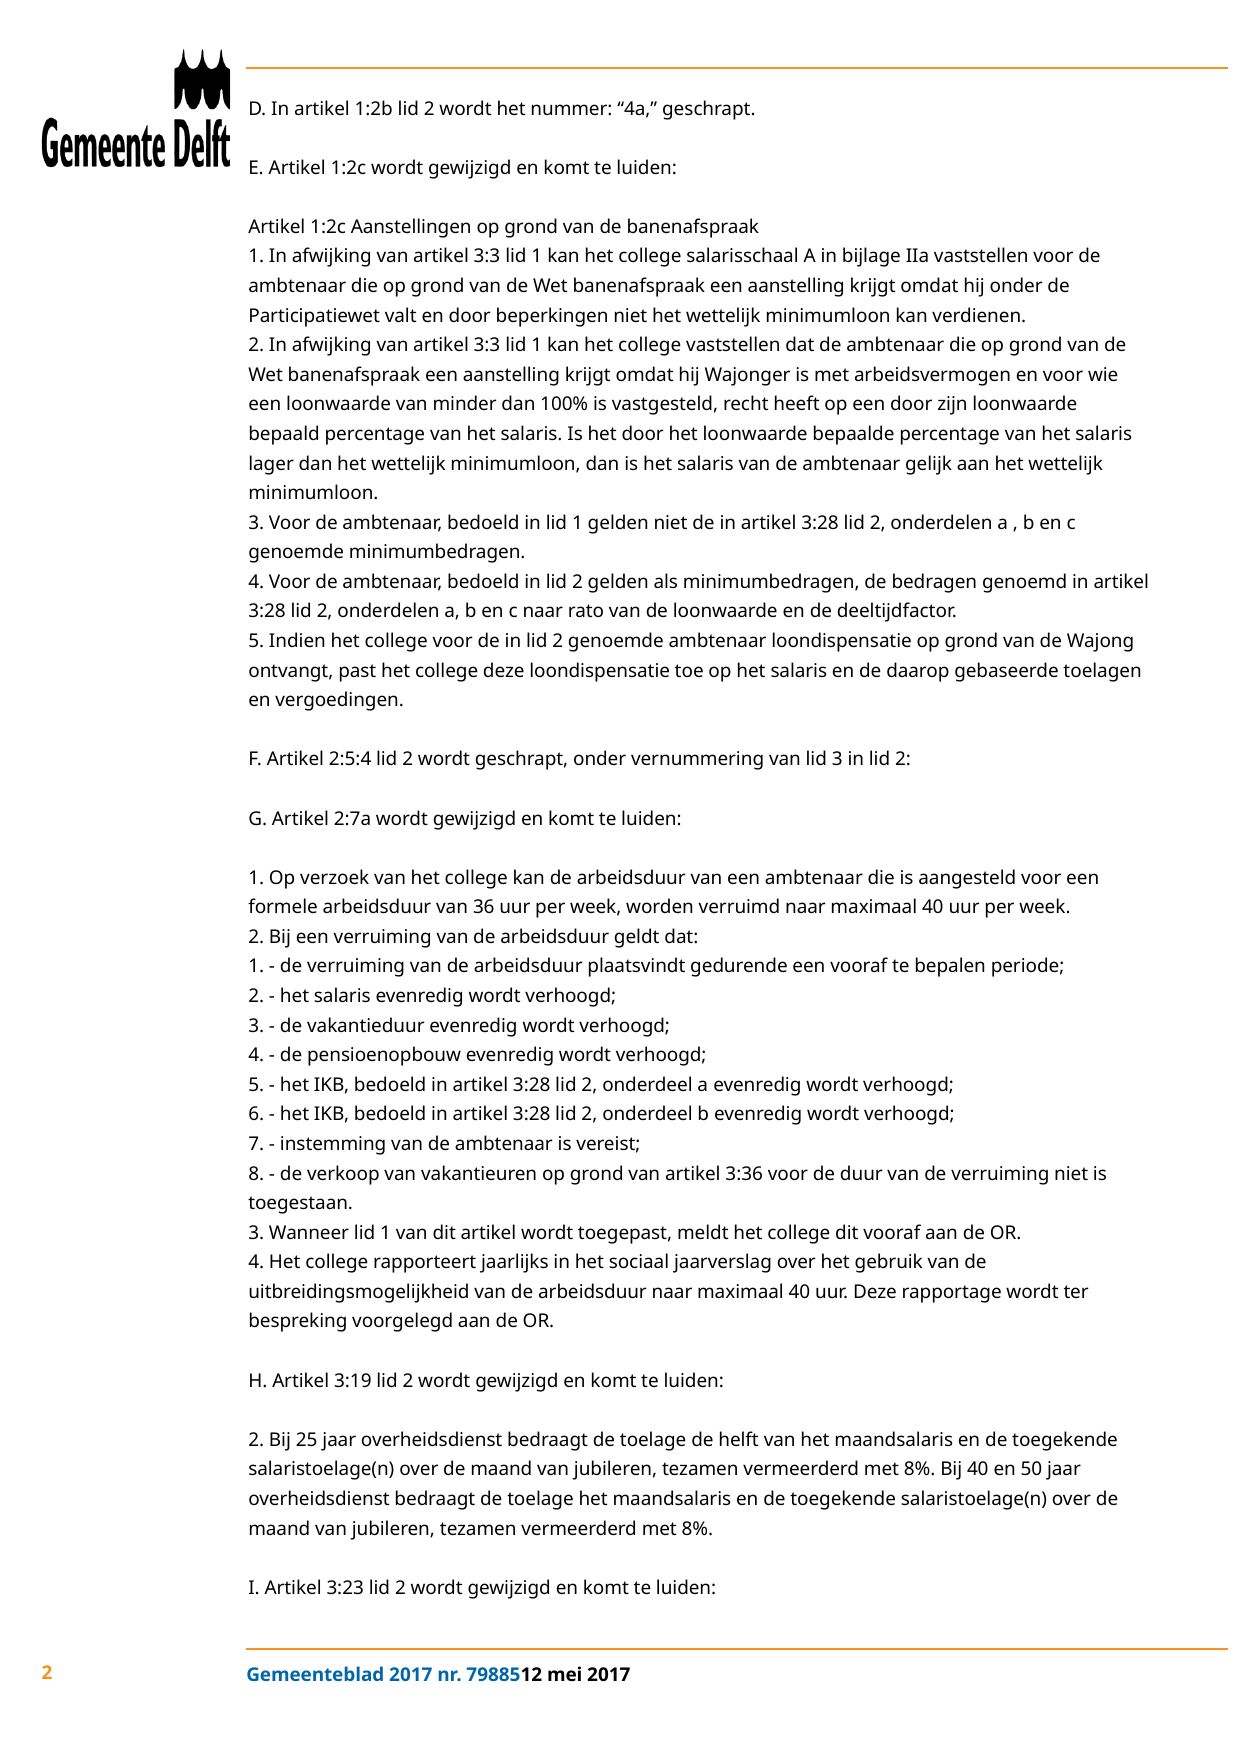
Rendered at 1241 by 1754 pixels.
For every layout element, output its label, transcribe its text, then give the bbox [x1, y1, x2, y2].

text 3. - de vakantieduur evenredig wordt verhoogd; [248, 1012, 1152, 1038]
text 3. Wanneer lid 1 van dit artikel wordt toegepast, meldt het college dit vooraf aan de OR. [248, 1219, 1152, 1245]
text 1. Op verzoek van het college kan de arbeidsduur van een ambtenaar die is aangesteld voor een formele arbeidsduur van 36 uur per week, worden verruimd naar maximaal 40 uur per week. [248, 864, 1152, 919]
text F. Artikel 2:5:4 lid 2 wordt geschrapt, onder vernummering van lid 3 in lid 2: [248, 746, 1152, 771]
picture [41, 47, 231, 172]
text E. Artikel 1:2c wordt gewijzigd en komt te luiden: [248, 154, 1152, 180]
text 3. Voor de ambtenaar, bedoeld in lid 1 gelden niet de in artikel 3:28 lid 2, onderdelen a , b en c genoemde minimumbedragen. [248, 509, 1152, 564]
text G. Artikel 2:7a wordt gewijzigd en komt te luiden: [248, 805, 1152, 831]
text 8. - de verkoop van vakantieuren op grond van artikel 3:36 voor de duur van de verruiming niet is toegestaan. [248, 1160, 1152, 1215]
text 1. - de verruiming van de arbeidsduur plaatsvindt gedurende een vooraf te bepalen periode; [248, 953, 1152, 978]
text D. In artikel 1:2b lid 2 wordt het nummer: “4a,” geschrapt. [248, 95, 1152, 121]
text I. Artikel 3:23 lid 2 wordt gewijzigd en komt te luiden: [248, 1574, 1152, 1600]
text 1. In afwijking van artikel 3:3 lid 1 kan het college salarisschaal A in bijlage IIa vaststellen voor de ambtenaar die op grond van de Wet banenafspraak een aanstelling krijgt omdat hij onder de Participatiewet valt en door beperkingen niet het wettelijk minimumloon kan verdienen. [248, 243, 1152, 328]
text 2. In afwijking van artikel 3:3 lid 1 kan het college vaststellen dat de ambtenaar die op grond van de Wet banenafspraak een aanstelling krijgt omdat hij Wajonger is met arbeidsvermogen en voor wie een loonwaarde van minder dan 100% is vastgesteld, recht heeft op een door zijn loonwaarde bepaald percentage van het salaris. Is het door het loonwaarde bepaalde percentage van het salaris lager dan het wettelijk minimumloon, dan is het salaris van de ambtenaar gelijk aan het wettelijk minimumloon. [248, 331, 1152, 505]
text 2. - het salaris evenredig wordt verhoogd; [248, 982, 1152, 1008]
text 4. Voor de ambtenaar, bedoeld in lid 2 gelden als minimumbedragen, de bedragen genoemd in artikel 3:28 lid 2, onderdelen a, b en c naar rato van de loonwaarde en de deeltijdfactor. [248, 568, 1152, 623]
text 5. - het IKB, bedoeld in artikel 3:28 lid 2, onderdeel a evenredig wordt verhoogd; [248, 1071, 1152, 1097]
text 4. Het college rapporteert jaarlijks in het sociaal jaarverslag over het gebruik van de uitbreidingsmogelijkheid van de arbeidsduur naar maximaal 40 uur. Deze rapportage wordt ter bespreking voorgelegd aan de OR. [248, 1248, 1152, 1333]
text 2. Bij 25 jaar overheidsdienst bedraagt de toelage de helft van het maandsalaris en de toegekende salaristoelage(n) over de maand van jubileren, tezamen vermeerderd met 8%. Bij 40 en 50 jaar overheidsdienst bedraagt de toelage het maandsalaris en de toegekende salaristoelage(n) over de maand van jubileren, tezamen vermeerderd met 8%. [248, 1426, 1152, 1541]
text 6. - het IKB, bedoeld in artikel 3:28 lid 2, onderdeel b evenredig wordt verhoogd; [248, 1101, 1152, 1126]
text 2. Bij een verruiming van de arbeidsduur geldt dat: [248, 923, 1152, 949]
text 4. - de pensioenopbouw evenredig wordt verhoogd; [248, 1041, 1152, 1067]
text Artikel 1:2c Aanstellingen op grond van de banenafspraak [248, 213, 1152, 239]
text 5. Indien het college voor de in lid 2 genoemde ambtenaar loondispensatie op grond van de Wajong ontvangt, past het college deze loondispensatie toe op het salaris en de daarop gebaseerde toelagen en vergoedingen. [248, 627, 1152, 712]
text 7. - instemming van de ambtenaar is vereist; [248, 1130, 1152, 1156]
text H. Artikel 3:19 lid 2 wordt gewijzigd en komt te luiden: [248, 1367, 1152, 1393]
